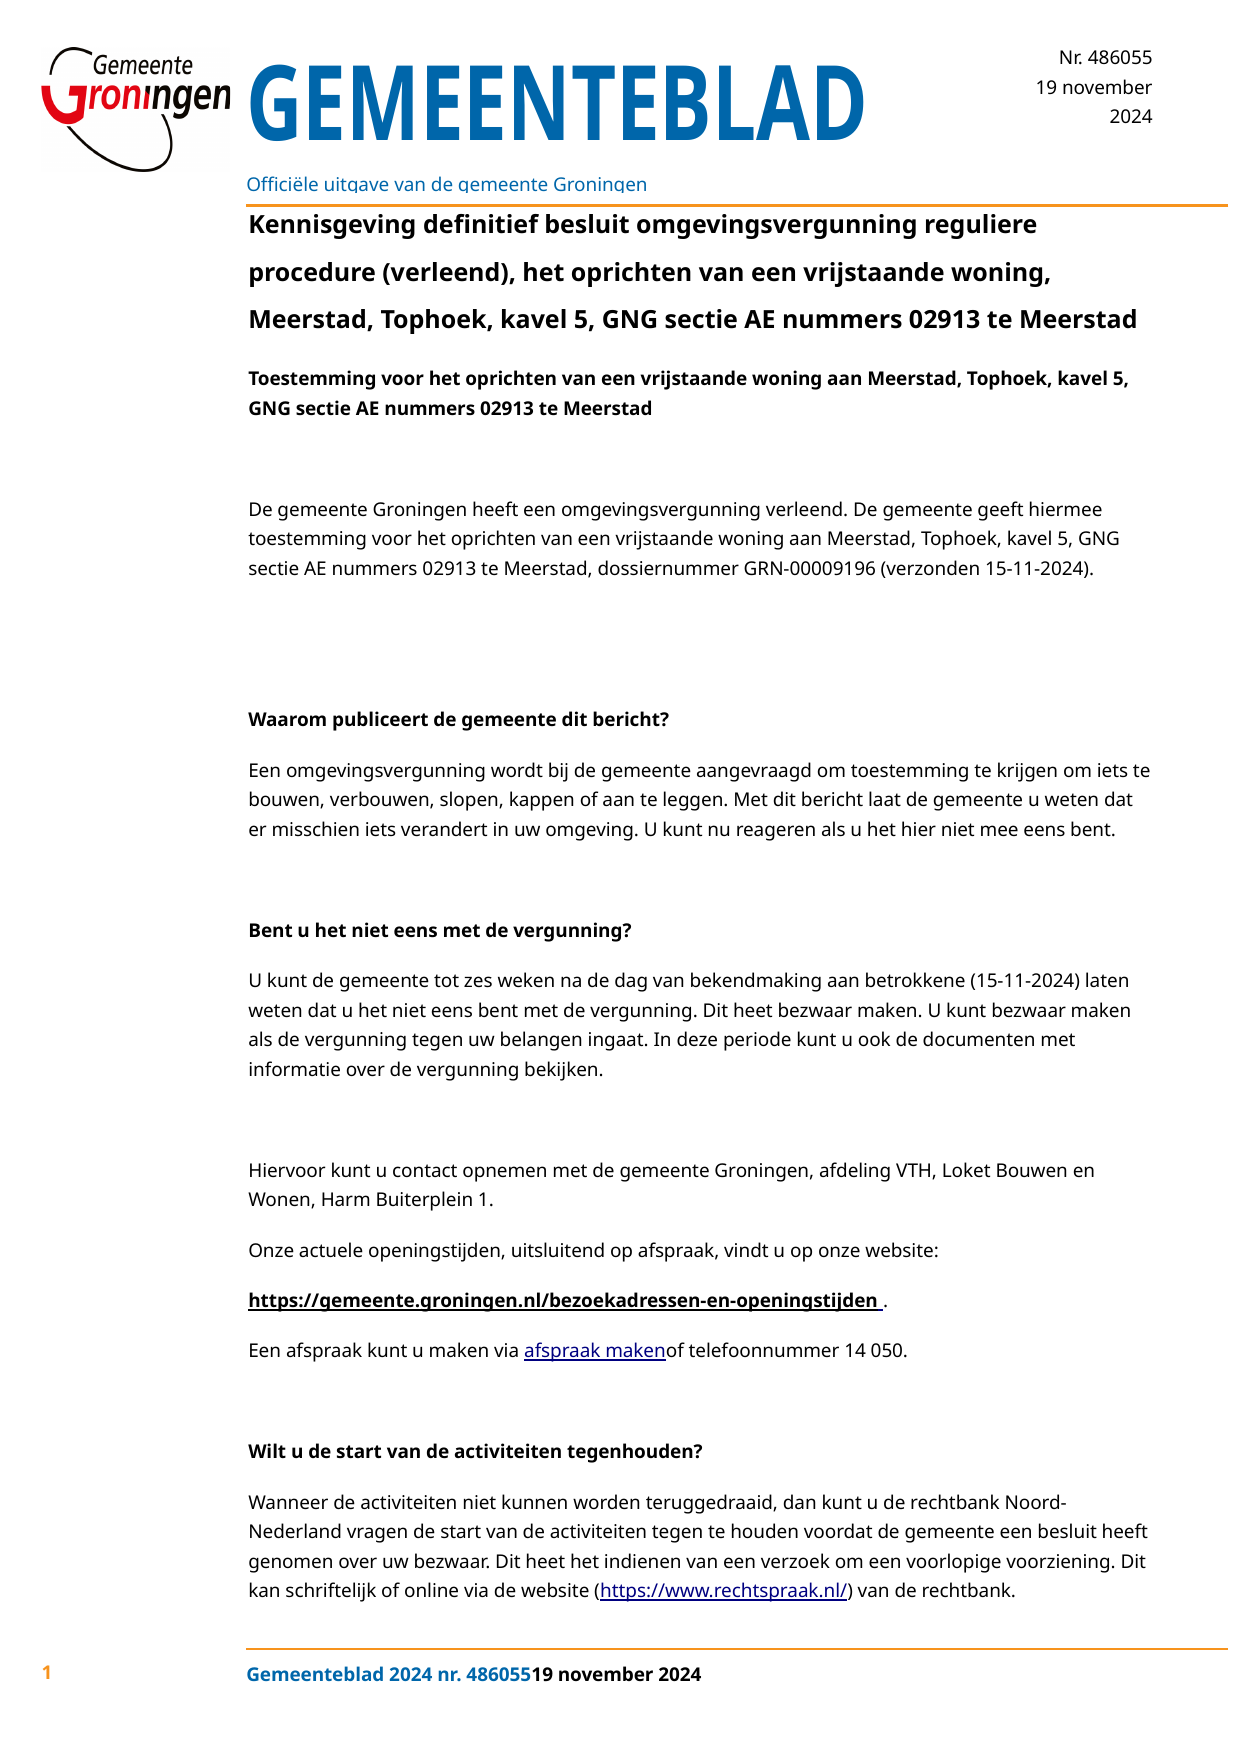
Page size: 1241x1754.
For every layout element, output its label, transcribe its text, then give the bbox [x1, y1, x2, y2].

picture [41, 47, 231, 172]
text Toestemming voor het oprichten van een vrijstaande woning aan Meerstad, Tophoek, kavel 5, GNG sectie AE nummers 02913 te Meerstad [248, 366, 1152, 421]
text https://gemeente.groningen.nl/bezoekadressen-en-openingstijden . [248, 1287, 1152, 1313]
text Kennisgeving definitief besluit omgevingsvergunning reguliere procedure (verleend), het oprichten van een vrijstaande woning, Meerstad, Tophoek, kavel 5, GNG sectie AE nummers 02913 te Meerstad [248, 207, 1152, 336]
text Bent u het niet eens met de vergunning? [248, 917, 1152, 942]
text Wilt u de start van de activiteiten tegenhouden? [248, 1438, 1152, 1464]
text De gemeente Groningen heeft een omgevingsvergunning verleend. De gemeente geeft hiermee toestemming voor het oprichten van een vrijstaande woning aan Meerstad, Tophoek, kavel 5, GNG sectie AE nummers 02913 te Meerstad, dossiernummer GRN-00009196 (verzonden 15-11-2024). [248, 496, 1152, 581]
text Hiervoor kunt u contact opnemen met de gemeente Groningen, afdeling VTH, Loket Bouwen en Wonen, Harm Buiterplein 1. [248, 1157, 1152, 1212]
text Een omgevingsvergunning wordt bij de gemeente aangevraagd om toestemming te krijgen om iets te bouwen, verbouwen, slopen, kappen of aan te leggen. Met dit bericht laat de gemeente u weten dat er misschien iets verandert in uw omgeving. U kunt nu reageren als u het hier niet mee eens bent. [248, 757, 1152, 842]
text U kunt de gemeente tot zes weken na de dag van bekendmaking aan betrokkene (15-11-2024) laten weten dat u het niet eens bent met de vergunning. Dit heet bezwaar maken. U kunt bezwaar maken als de vergunning tegen uw belangen ingaat. In deze periode kunt u ook de documenten met informatie over de vergunning bekijken. [248, 967, 1152, 1082]
text Wanneer de activiteiten niet kunnen worden teruggedraaid, dan kunt u de rechtbank Noord-Nederland vragen de start van de activiteiten tegen te houden voordat de gemeente een besluit heeft genomen over uw bezwaar. Dit heet het indienen van een verzoek om een voorlopige voorziening. Dit kan schriftelijk of online via de website (https://www.rechtspraak.nl/) van de rechtbank. [248, 1489, 1152, 1603]
text Onze actuele openingstijden, uitsluitend op afspraak, vindt u op onze website: [248, 1237, 1152, 1262]
text Waarom publiceert de gemeente dit bericht? [248, 706, 1152, 732]
text Een afspraak kunt u maken via afspraak makenof telefoonnummer 14 050. [248, 1338, 1152, 1363]
